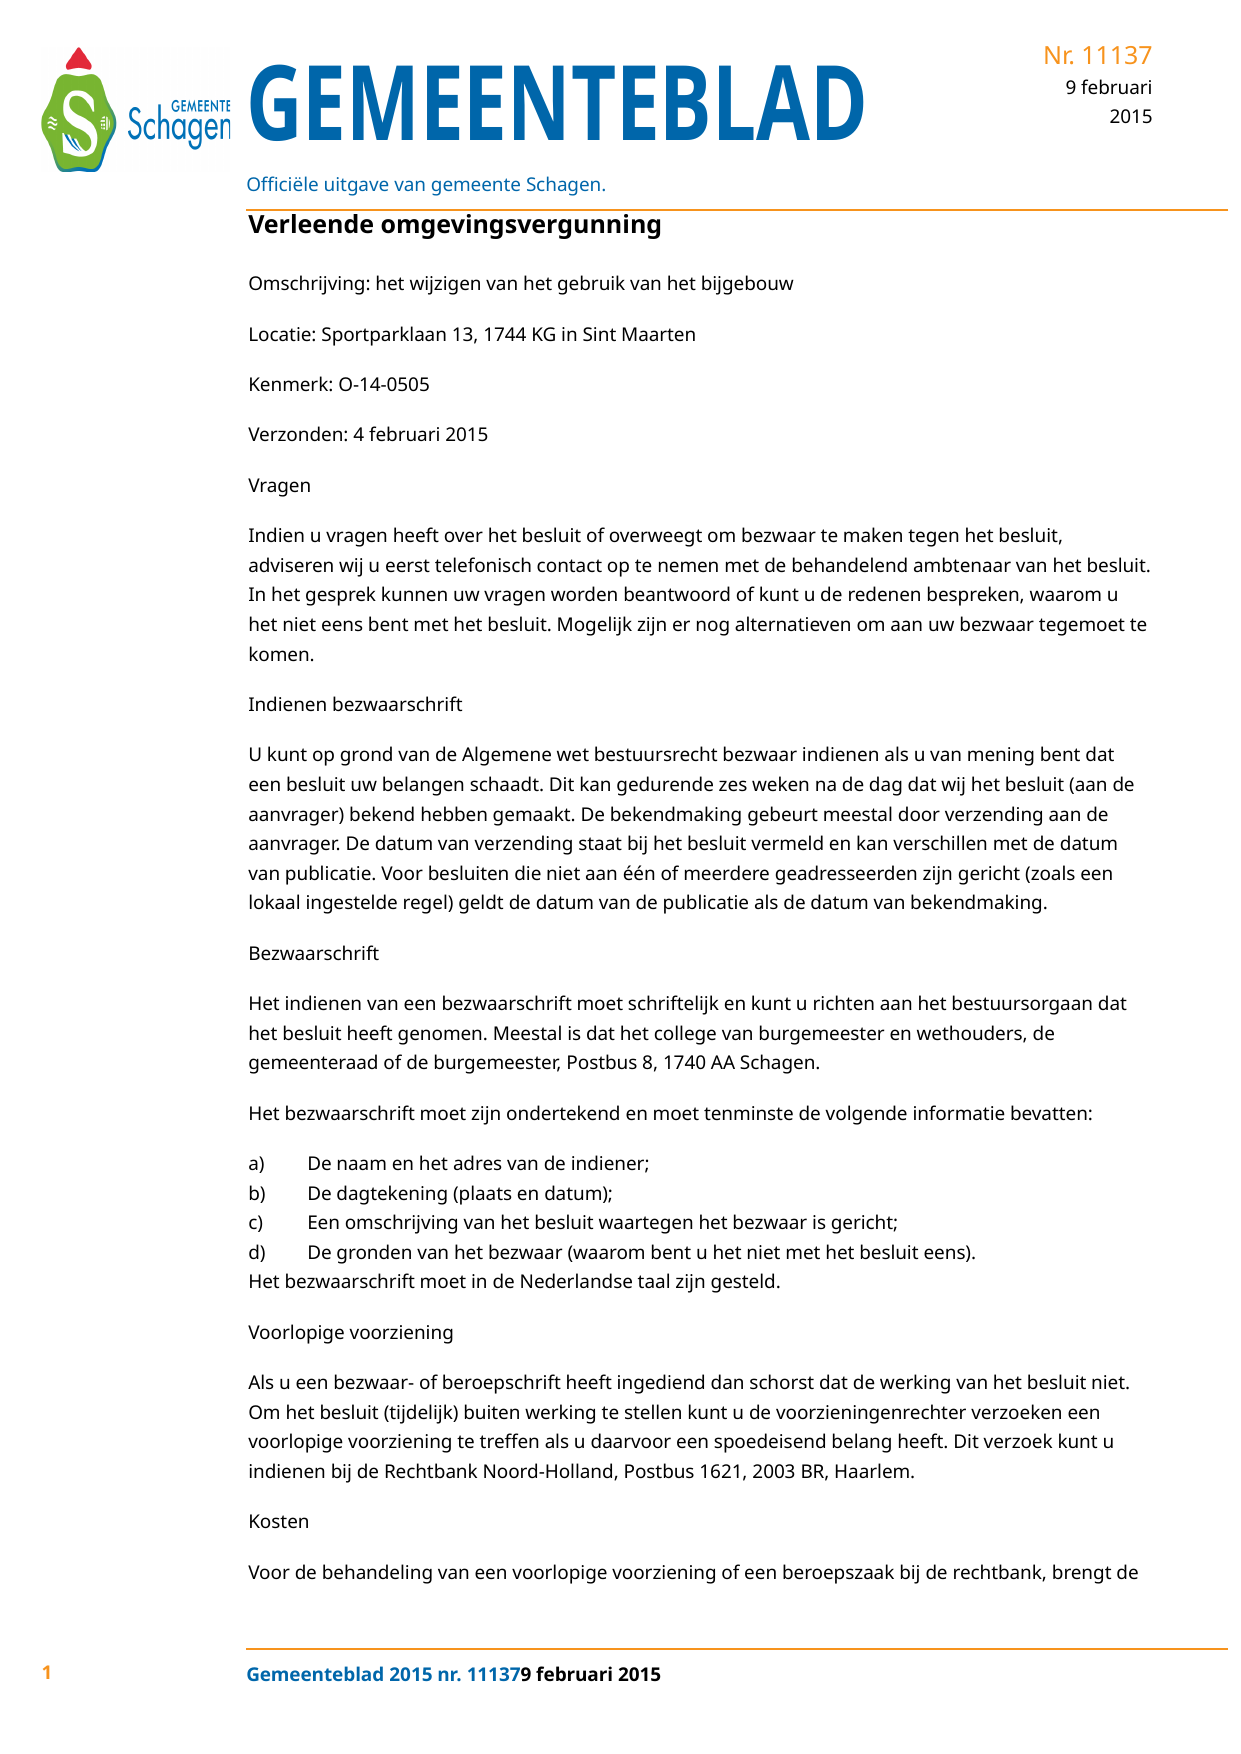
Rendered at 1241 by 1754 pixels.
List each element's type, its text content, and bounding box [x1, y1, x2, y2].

text Locatie: Sportparklaan 13, 1744 KG in Sint Maarten [248, 321, 1152, 346]
text Bezwaarschrift [248, 940, 1152, 966]
text Indien u vragen heeft over het besluit of overweegt om bezwaar te maken tegen het besluit, adviseren wij u eerst telefonisch contact op te nemen met de behandelend ambtenaar van het besluit. In het gesprek kunnen uw vragen worden beantwoord of kunt u de redenen bespreken, waarom u het niet eens bent met het besluit. Mogelijk zijn er nog alternatieven om aan uw bezwaar tegemoet te komen. [248, 522, 1152, 666]
text Omschrijving: het wijzigen van het gebruik van het bijgebouw [248, 270, 1152, 296]
text Het bezwaarschrift moet zijn ondertekend en moet tenminste de volgende informatie bevatten: [248, 1100, 1152, 1126]
text Voorlopige voorziening [248, 1319, 1152, 1345]
picture [41, 47, 231, 172]
text Kosten [248, 1509, 1152, 1534]
list De dagtekening (plaats en datum); [248, 1180, 1152, 1206]
text Het indienen van een bezwaarschrift moet schriftelijk en kunt u richten aan het bestuursorgaan dat het besluit heeft genomen. Meestal is dat het college van burgemeester en wethouders, de gemeenteraad of de burgemeester, Postbus 8, 1740 AA Schagen. [248, 990, 1152, 1075]
text Kenmerk: O-14-0505 [248, 371, 1152, 397]
text Indienen bezwaarschrift [248, 691, 1152, 717]
text Voor de behandeling van een voorlopige voorziening of een beroepszaak bij de rechtbank, brengt de [248, 1559, 1152, 1585]
list De gronden van het bezwaar (waarom bent u het niet met het besluit eens). [248, 1239, 1152, 1265]
text Vragen [248, 472, 1152, 498]
text U kunt op grond van de Algemene wet bestuursrecht bezwaar indienen als u van mening bent dat een besluit uw belangen schaadt. Dit kan gedurende zes weken na de dag dat wij het besluit (aan de aanvrager) bekend hebben gemaakt. De bekendmaking gebeurt meestal door verzending aan de aanvrager. De datum van verzending staat bij het besluit vermeld en kan verschillen met de datum van publicatie. Voor besluiten die niet aan één of meerdere geadresseerden zijn gericht (zoals een lokaal ingestelde regel) geldt de datum van de publicatie als de datum van bekendmaking. [248, 742, 1152, 915]
text Verzonden: 4 februari 2015 [248, 422, 1152, 447]
list De naam en het adres van de indiener; [248, 1150, 1152, 1176]
list Een omschrijving van het besluit waartegen het bezwaar is gericht; [248, 1209, 1152, 1235]
text Het bezwaarschrift moet in de Nederlandse taal zijn gesteld. [248, 1269, 1152, 1294]
text Verleende omgevingsvergunning [248, 211, 1152, 241]
text Als u een bezwaar- of beroepschrift heeft ingediend dan schorst dat de werking van het besluit niet. Om het besluit (tijdelijk) buiten werking te stellen kunt u de voorzieningenrechter verzoeken een voorlopige voorziening te treffen als u daarvoor een spoedeisend belang heeft. Dit verzoek kunt u indienen bij de Rechtbank Noord-Holland, Postbus 1621, 2003 BR, Haarlem. [248, 1369, 1152, 1484]
